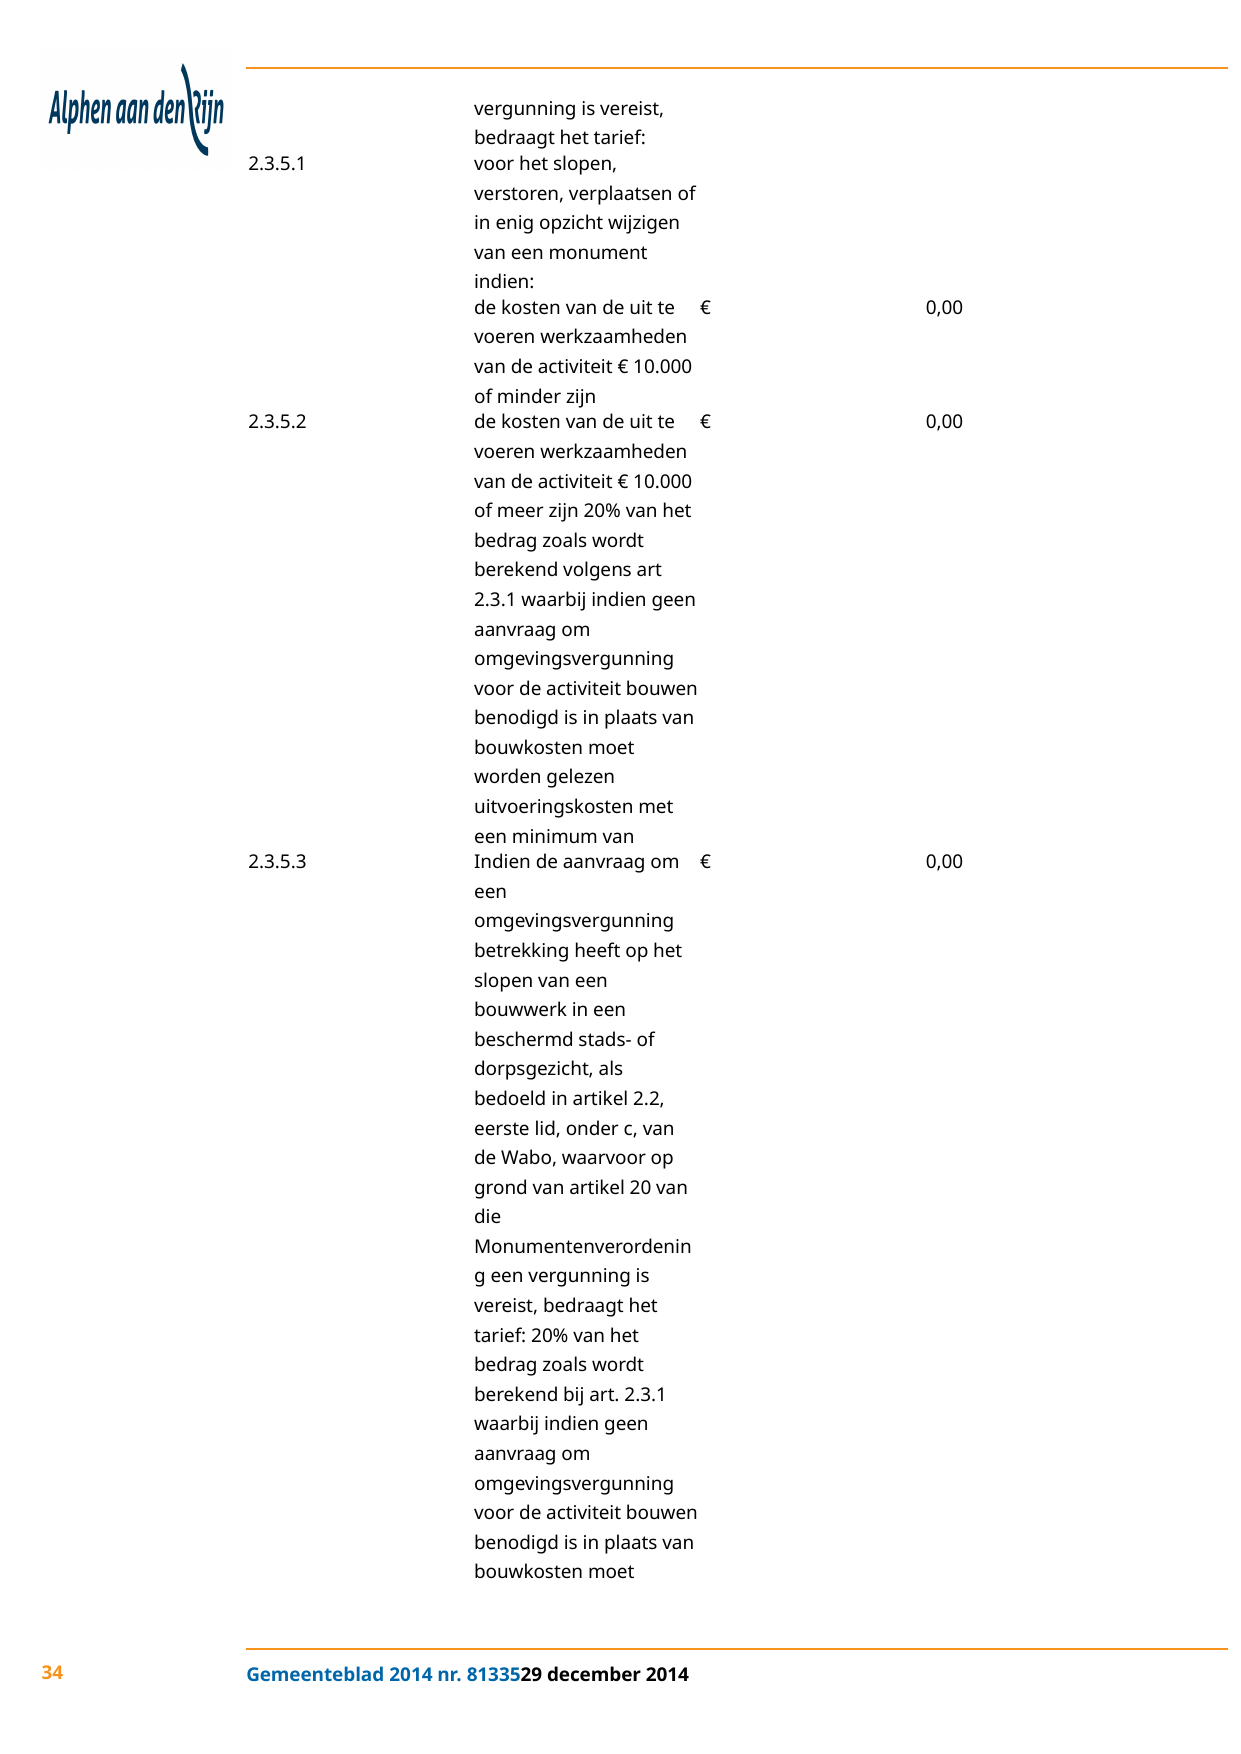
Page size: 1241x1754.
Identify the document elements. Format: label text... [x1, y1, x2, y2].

table_cell 0,00 [926, 294, 1152, 409]
table_cell vergunning is vereist, bedraagt het tarief: [474, 95, 700, 150]
table_cell [926, 150, 1152, 294]
picture [41, 47, 231, 172]
table_cell 2.3.5.2 [248, 409, 474, 848]
table_cell [248, 95, 474, 150]
table_cell voor het slopen, verstoren, verplaatsen of in enig opzicht wijzigen van een monument indien: [474, 150, 700, 294]
table_cell € [700, 294, 926, 409]
table_cell [926, 95, 1152, 150]
table_cell de kosten van de uit te voeren werkzaamheden van de activiteit € 10.000 of meer zijn 20% van het bedrag zoals wordt berekend volgens art 2.3.1 waarbij indien geen aanvraag om omgevingsvergunning voor de activiteit bouwen benodigd is in plaats van bouwkosten moet worden gelezen uitvoeringskosten met een minimum van [474, 409, 700, 848]
table_cell 2.3.5.3 [248, 849, 474, 1584]
table_cell € [700, 849, 926, 1584]
table_cell [700, 95, 926, 150]
table_cell 0,00 [926, 849, 1152, 1584]
table_cell € [700, 409, 926, 848]
table_cell 2.3.5.1 [248, 150, 474, 294]
table_cell [248, 294, 474, 409]
table_cell 0,00 [926, 409, 1152, 848]
table_cell de kosten van de uit te voeren werkzaamheden van de activiteit € 10.000 of minder zijn [474, 294, 700, 409]
table_cell [700, 150, 926, 294]
table_cell Indien de aanvraag om een omgevingsvergunning betrekking heeft op het slopen van een bouwwerk in een beschermd stads- of dorpsgezicht, als bedoeld in artikel 2.2, eerste lid, onder c, van de Wabo, waarvoor op grond van artikel 20 van die Monumentenverordening een vergunning is vereist, bedraagt het tarief: 20% van het bedrag zoals wordt berekend bij art. 2.3.1 waarbij indien geen aanvraag om omgevingsvergunning voor de activiteit bouwen benodigd is in plaats van bouwkosten moet [474, 849, 700, 1584]
